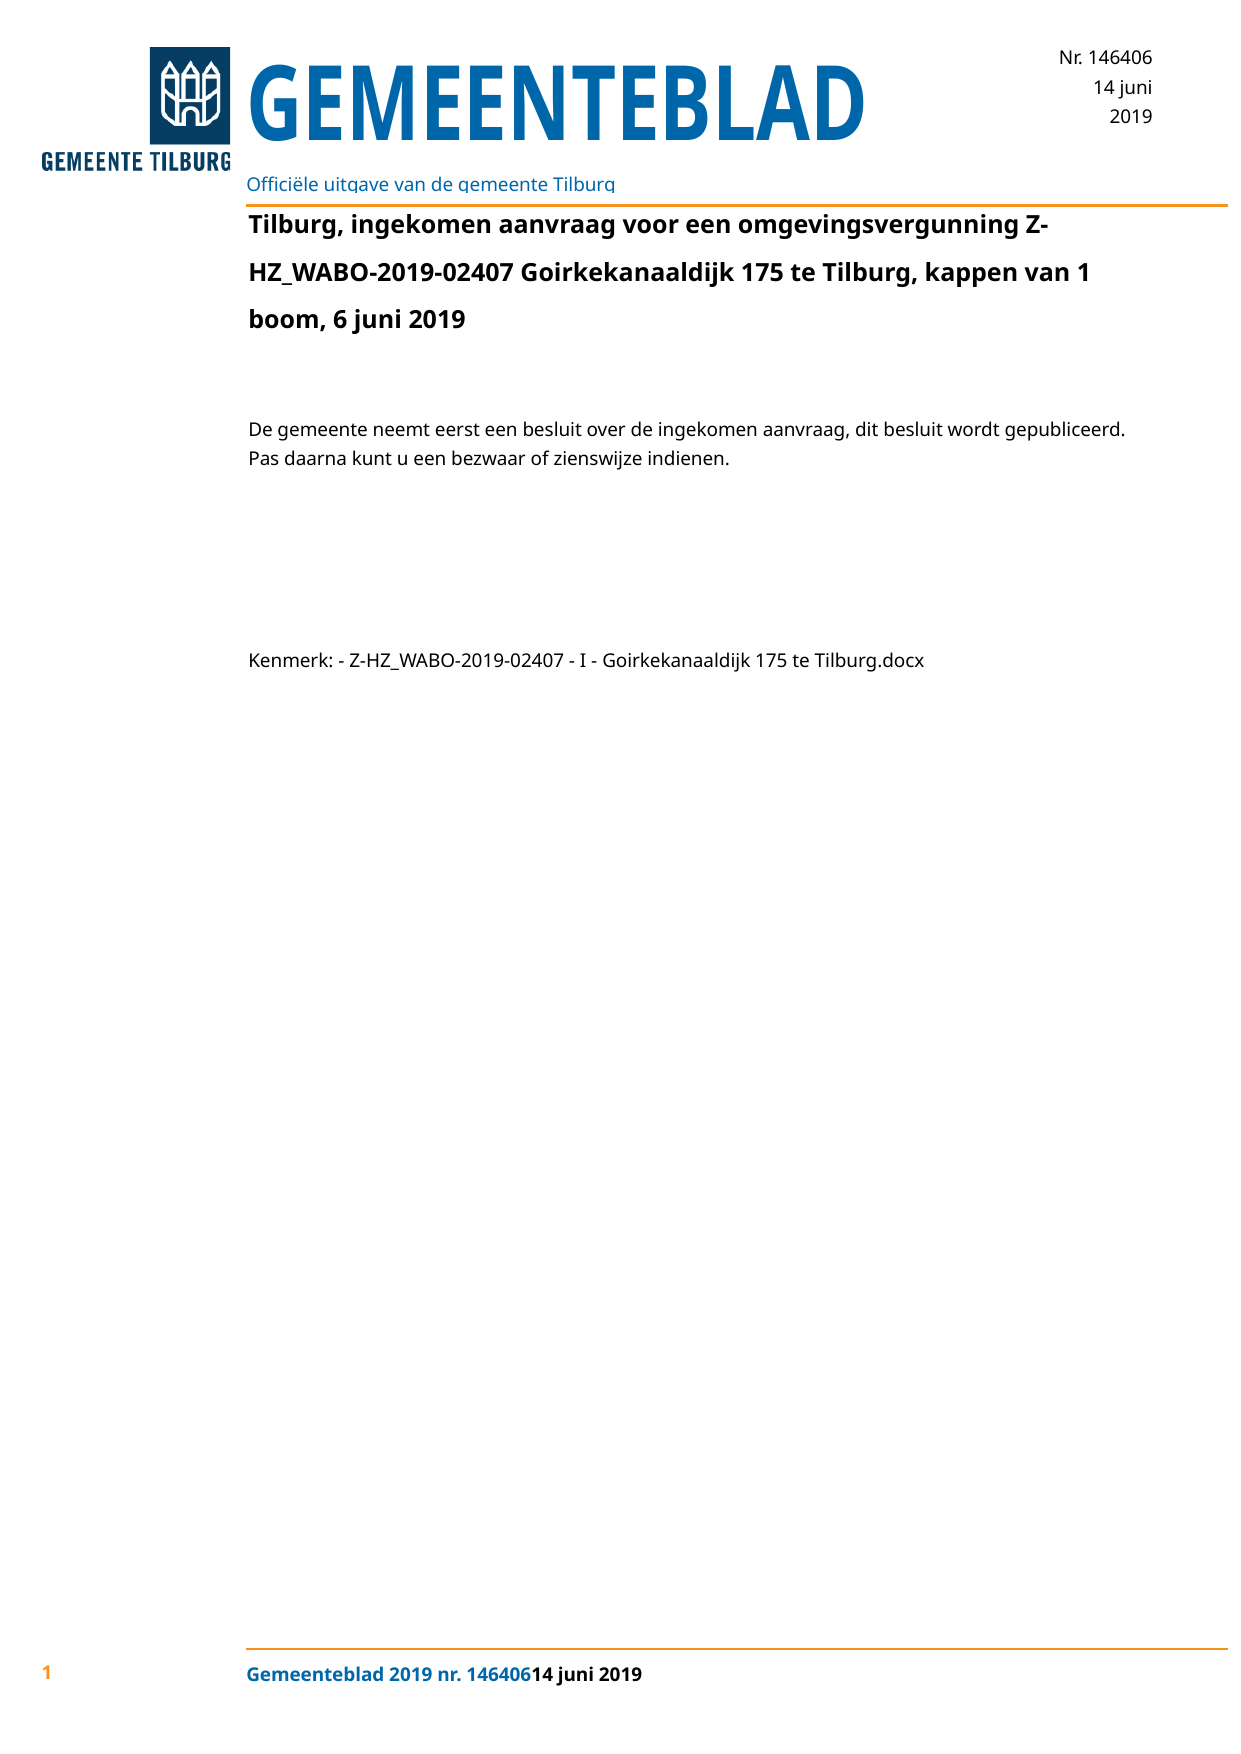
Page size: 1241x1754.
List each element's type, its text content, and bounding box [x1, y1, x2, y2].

text Kenmerk: - Z-HZ_WABO-2019-02407 - I - Goirkekanaaldijk 175 te Tilburg.docx [248, 647, 1152, 673]
text De gemeente neemt eerst een besluit over de ingekomen aanvraag, dit besluit wordt gepubliceerd. Pas daarna kunt u een bezwaar of zienswijze indienen. [248, 416, 1152, 471]
text Tilburg, ingekomen aanvraag voor een omgevingsvergunning Z-HZ_WABO-2019-02407 Goirkekanaaldijk 175 te Tilburg, kappen van 1 boom, 6 juni 2019 [248, 207, 1152, 336]
picture [41, 47, 231, 172]
